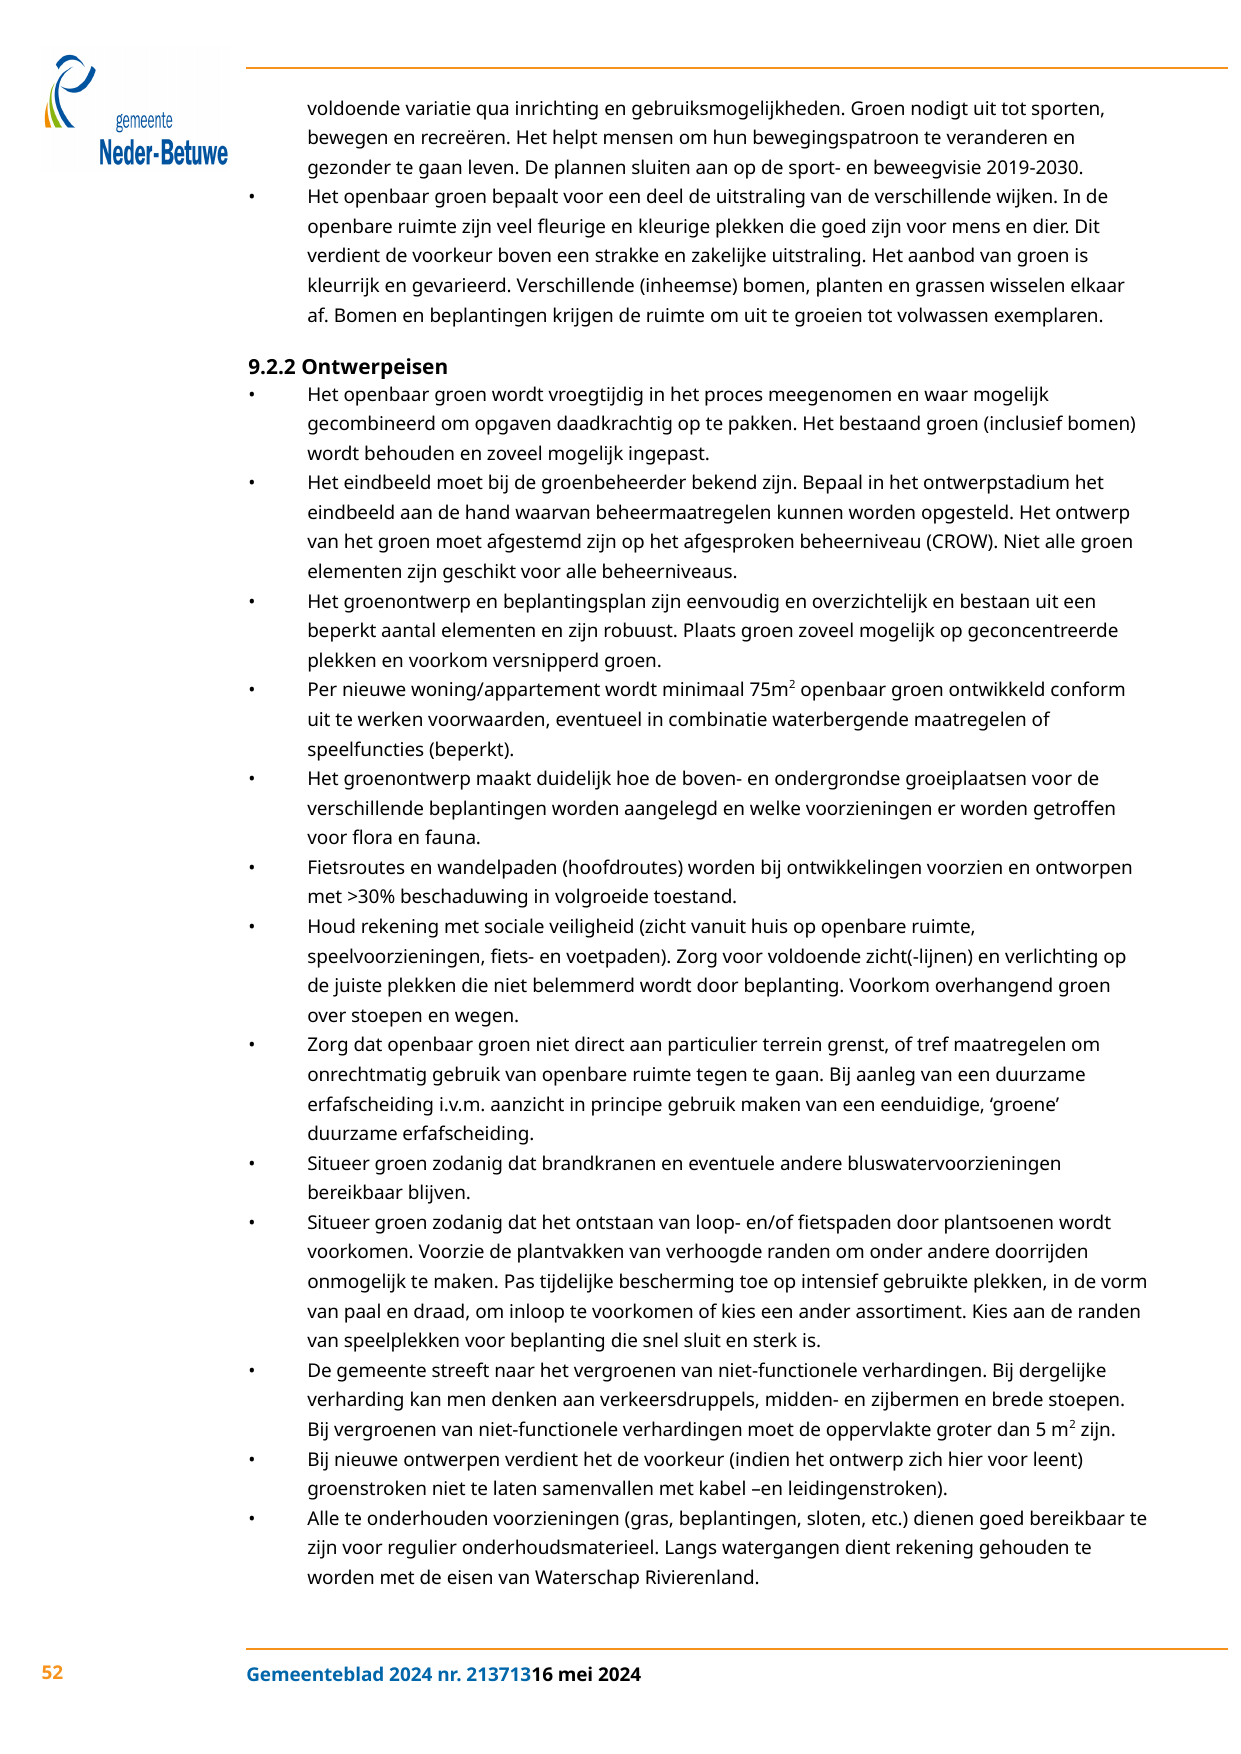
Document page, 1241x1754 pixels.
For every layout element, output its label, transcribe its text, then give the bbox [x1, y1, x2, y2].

list De gemeente streeft naar het vergroenen van niet-functionele verhardingen. Bij dergelijke verharding kan men denken aan verkeersdruppels, midden- en zijbermen en brede stoepen. Bij vergroenen van niet-functionele verhardingen moet de oppervlakte groter dan 5 m2 zijn. [248, 1357, 1152, 1442]
list Situeer groen zodanig dat het ontstaan van loop- en/of fietspaden door plantsoenen wordt voorkomen. Voorzie de plantvakken van verhoogde randen om onder andere doorrijden onmogelijk te maken. Pas tijdelijke bescherming toe op intensief gebruikte plekken, in de vorm van paal en draad, om inloop te voorkomen of kies een ander assortiment. Kies aan de randen van speelplekken voor beplanting die snel sluit en sterk is. [248, 1209, 1152, 1353]
picture [41, 47, 231, 172]
list Per nieuwe woning/appartement wordt minimaal 75m2 openbaar groen ontwikkeld conform uit te werken voorwaarden, eventueel in combinatie waterbergende maatregelen of speelfuncties (beperkt). [248, 677, 1152, 761]
list Alle te onderhouden voorzieningen (gras, beplantingen, sloten, etc.) dienen goed bereikbaar te zijn voor regulier onderhoudsmaterieel. Langs watergangen dient rekening gehouden te worden met de eisen van Waterschap Rivierenland. [248, 1505, 1152, 1590]
list Het groenontwerp en beplantingsplan zijn eenvoudig en overzichtelijk en bestaan uit een beperkt aantal elementen en zijn robuust. Plaats groen zoveel mogelijk op geconcentreerde plekken en voorkom versnipperd groen. [248, 588, 1152, 673]
list Houd rekening met sociale veiligheid (zicht vanuit huis op openbare ruimte, speelvoorzieningen, fiets- en voetpaden). Zorg voor voldoende zicht(-lijnen) en verlichting op de juiste plekken die niet belemmerd wordt door beplanting. Voorkom overhangend groen over stoepen en wegen. [248, 913, 1152, 1028]
list Het openbaar groen bepaalt voor een deel de uitstraling van de verschillende wijken. In de openbare ruimte zijn veel fleurige en kleurige plekken die goed zijn voor mens en dier. Dit verdient de voorkeur boven een strakke en zakelijke uitstraling. Het aanbod van groen is kleurrijk en gevarieerd. Verschillende (inheemse) bomen, planten en grassen wisselen elkaar af. Bomen en beplantingen krijgen de ruimte om uit te groeien tot volwassen exemplaren. [248, 183, 1152, 328]
list Situeer groen zodanig dat brandkranen en eventuele andere bluswatervoorzieningen bereikbaar blijven. [248, 1150, 1152, 1205]
list Het eindbeeld moet bij de groenbeheerder bekend zijn. Bepaal in het ontwerpstadium het eindbeeld aan de hand waarvan beheermaatregelen kunnen worden opgesteld. Het ontwerp van het groen moet afgestemd zijn op het afgesproken beheerniveau (CROW). Niet alle groen elementen zijn geschikt voor alle beheerniveaus. [248, 469, 1152, 584]
text 9.2.2 Ontwerpeisen [248, 352, 1152, 381]
list Bij nieuwe ontwerpen verdient het de voorkeur (indien het ontwerp zich hier voor leent) groenstroken niet te laten samenvallen met kabel –en leidingenstroken). [248, 1446, 1152, 1501]
list Het openbaar groen wordt vroegtijdig in het proces meegenomen en waar mogelijk gecombineerd om opgaven daadkrachtig op te pakken. Het bestaand groen (inclusief bomen) wordt behouden en zoveel mogelijk ingepast. [248, 381, 1152, 466]
list voldoende variatie qua inrichting en gebruiksmogelijkheden. Groen nodigt uit tot sporten, bewegen en recreëren. Het helpt mensen om hun bewegingspatroon te veranderen en gezonder te gaan leven. De plannen sluiten aan op de sport- en beweegvisie 2019-2030. [248, 95, 1152, 180]
list Het groenontwerp maakt duidelijk hoe de boven- en ondergrondse groeiplaatsen voor de verschillende beplantingen worden aangelegd en welke voorzieningen er worden getroffen voor flora en fauna. [248, 765, 1152, 850]
list Zorg dat openbaar groen niet direct aan particulier terrein grenst, of tref maatregelen om onrechtmatig gebruik van openbare ruimte tegen te gaan. Bij aanleg van een duurzame erfafscheiding i.v.m. aanzicht in principe gebruik maken van een eenduidige, ‘groene’ duurzame erfafscheiding. [248, 1032, 1152, 1146]
list Fietsroutes en wandelpaden (hoofdroutes) worden bij ontwikkelingen voorzien en ontworpen met >30% beschaduwing in volgroeide toestand. [248, 854, 1152, 909]
